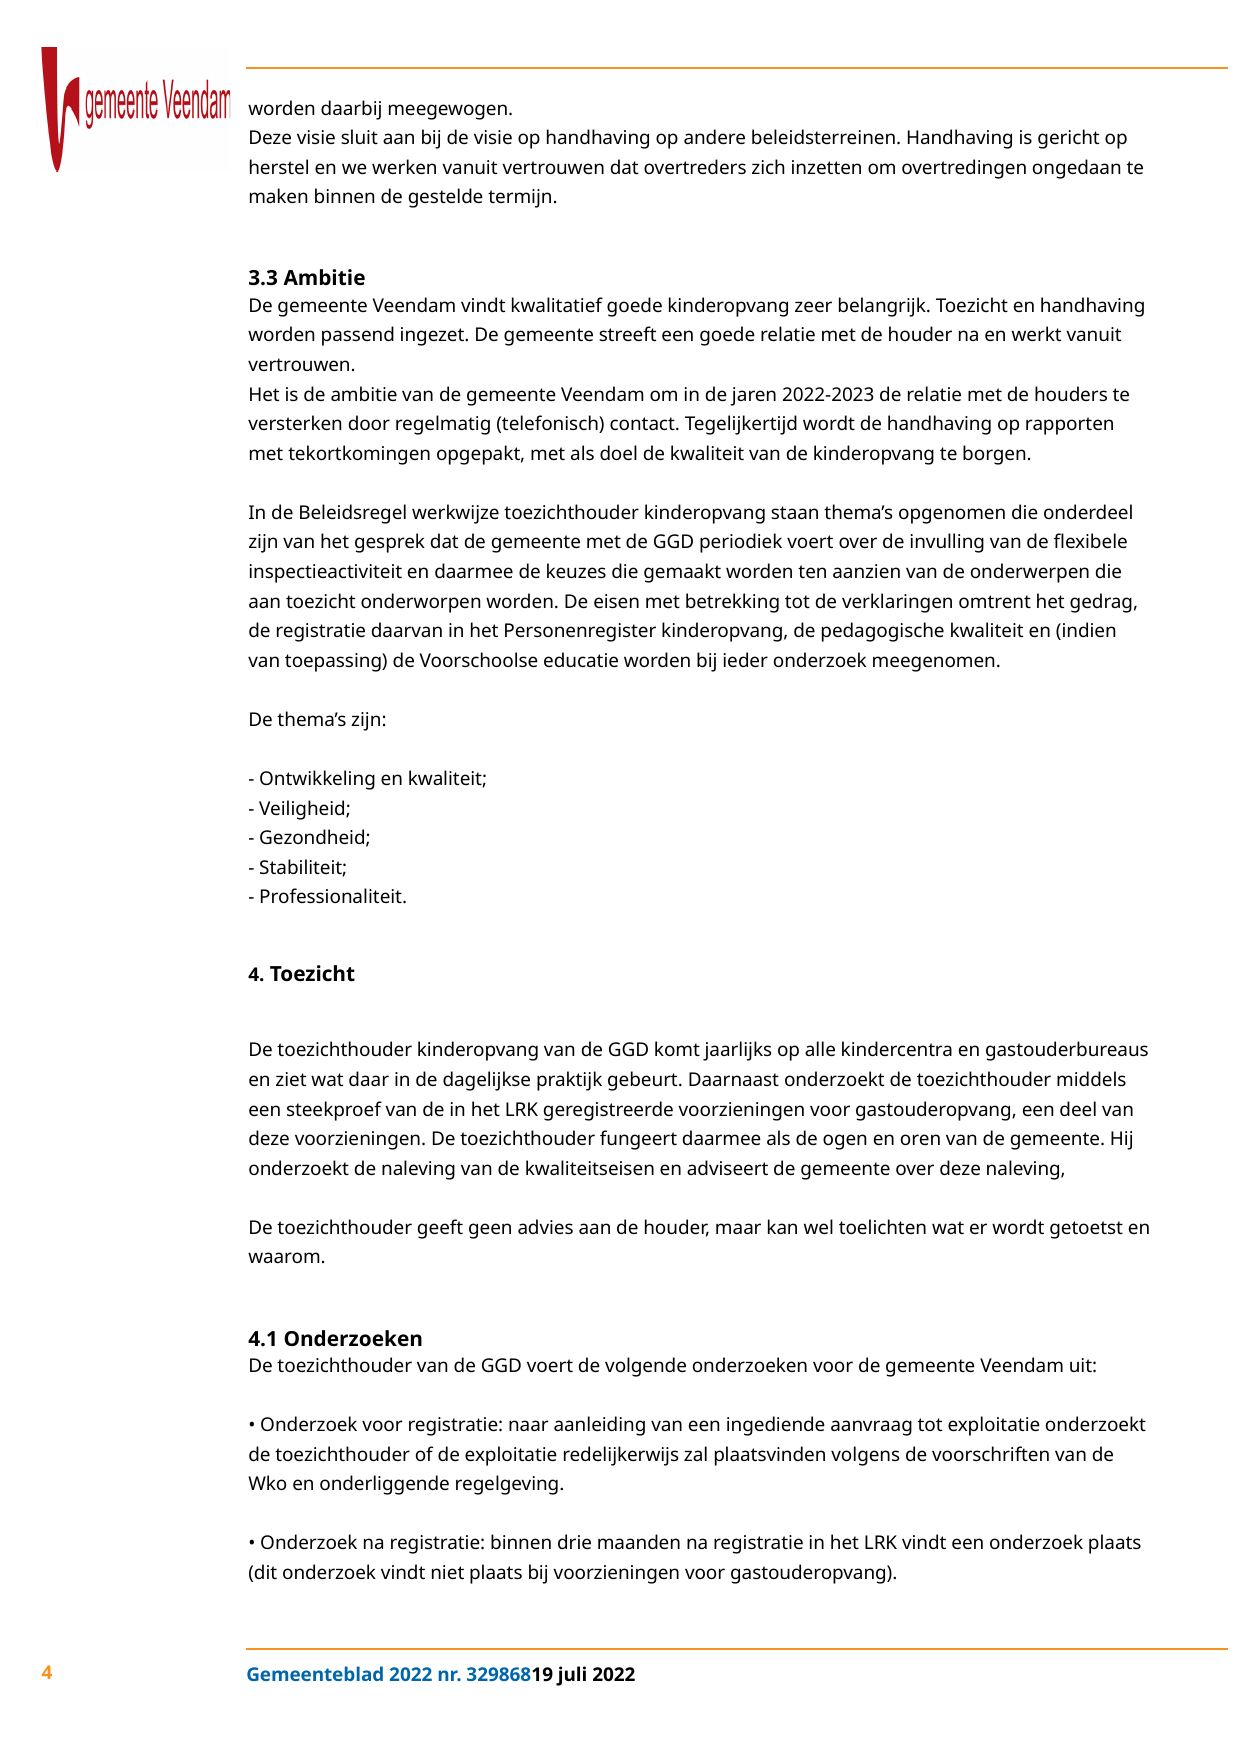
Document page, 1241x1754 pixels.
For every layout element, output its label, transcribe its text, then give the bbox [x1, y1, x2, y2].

text 3.3 Ambitie [248, 263, 1152, 292]
text - Stabiliteit; [248, 854, 1152, 880]
text - Gezondheid; [248, 824, 1152, 850]
text - Veiligheid; [248, 795, 1152, 821]
text De toezichthouder geeft geen advies aan de houder, maar kan wel toelichten wat er wordt getoetst en waarom. [248, 1214, 1152, 1269]
text 4. Toezicht [248, 959, 1152, 987]
text worden daarbij meegewogen. [248, 95, 1152, 121]
text 4.1 Onderzoeken [248, 1324, 1152, 1352]
text De thema’s zijn: [248, 706, 1152, 732]
text • Onderzoek na registratie: binnen drie maanden na registratie in het LRK vindt een onderzoek plaats (dit onderzoek vindt niet plaats bij voorzieningen voor gastouderopvang). [248, 1529, 1152, 1585]
text - Professionaliteit. [248, 884, 1152, 909]
text Het is de ambitie van de gemeente Veendam om in de jaren 2022-2023 de relatie met de houders te versterken door regelmatig (telefonisch) contact. Tegelijkertijd wordt de handhaving op rapporten met tekortkomingen opgepakt, met als doel de kwaliteit van de kinderopvang te borgen. [248, 381, 1152, 466]
text De toezichthouder van de GGD voert de volgende onderzoeken voor de gemeente Veendam uit: [248, 1352, 1152, 1378]
text • Onderzoek voor registratie: naar aanleiding van een ingediende aanvraag tot exploitatie onderzoekt de toezichthouder of de exploitatie redelijkerwijs zal plaatsvinden volgens de voorschriften van de Wko en onderliggende regelgeving. [248, 1411, 1152, 1496]
text De gemeente Veendam vindt kwalitatief goede kinderopvang zeer belangrijk. Toezicht en handhaving worden passend ingezet. De gemeente streeft een goede relatie met de houder na en werkt vanuit vertrouwen. [248, 292, 1152, 377]
text Deze visie sluit aan bij de visie op handhaving op andere beleidsterreinen. Handhaving is gericht op herstel en we werken vanuit vertrouwen dat overtreders zich inzetten om overtredingen ongedaan te maken binnen de gestelde termijn. [248, 124, 1152, 209]
picture [41, 47, 231, 172]
text - Ontwikkeling en kwaliteit; [248, 765, 1152, 791]
text De toezichthouder kinderopvang van de GGD komt jaarlijks op alle kindercentra en gastouderbureaus en ziet wat daar in de dagelijkse praktijk gebeurt. Daarnaast onderzoekt de toezichthouder middels een steekproef van de in het LRK geregistreerde voorzieningen voor gastouderopvang, een deel van deze voorzieningen. De toezichthouder fungeert daarmee als de ogen en oren van de gemeente. Hij onderzoekt de naleving van de kwaliteitseisen en adviseert de gemeente over deze naleving, [248, 1037, 1152, 1181]
text In de Beleidsregel werkwijze toezichthouder kinderopvang staan thema’s opgenomen die onderdeel zijn van het gesprek dat de gemeente met de GGD periodiek voert over de invulling van de flexibele inspectieactiviteit en daarmee de keuzes die gemaakt worden ten aanzien van de onderwerpen die aan toezicht onderworpen worden. De eisen met betrekking tot de verklaringen omtrent het gedrag, de registratie daarvan in het Personenregister kinderopvang, de pedagogische kwaliteit en (indien van toepassing) de Voorschoolse educatie worden bij ieder onderzoek meegenomen. [248, 499, 1152, 673]
